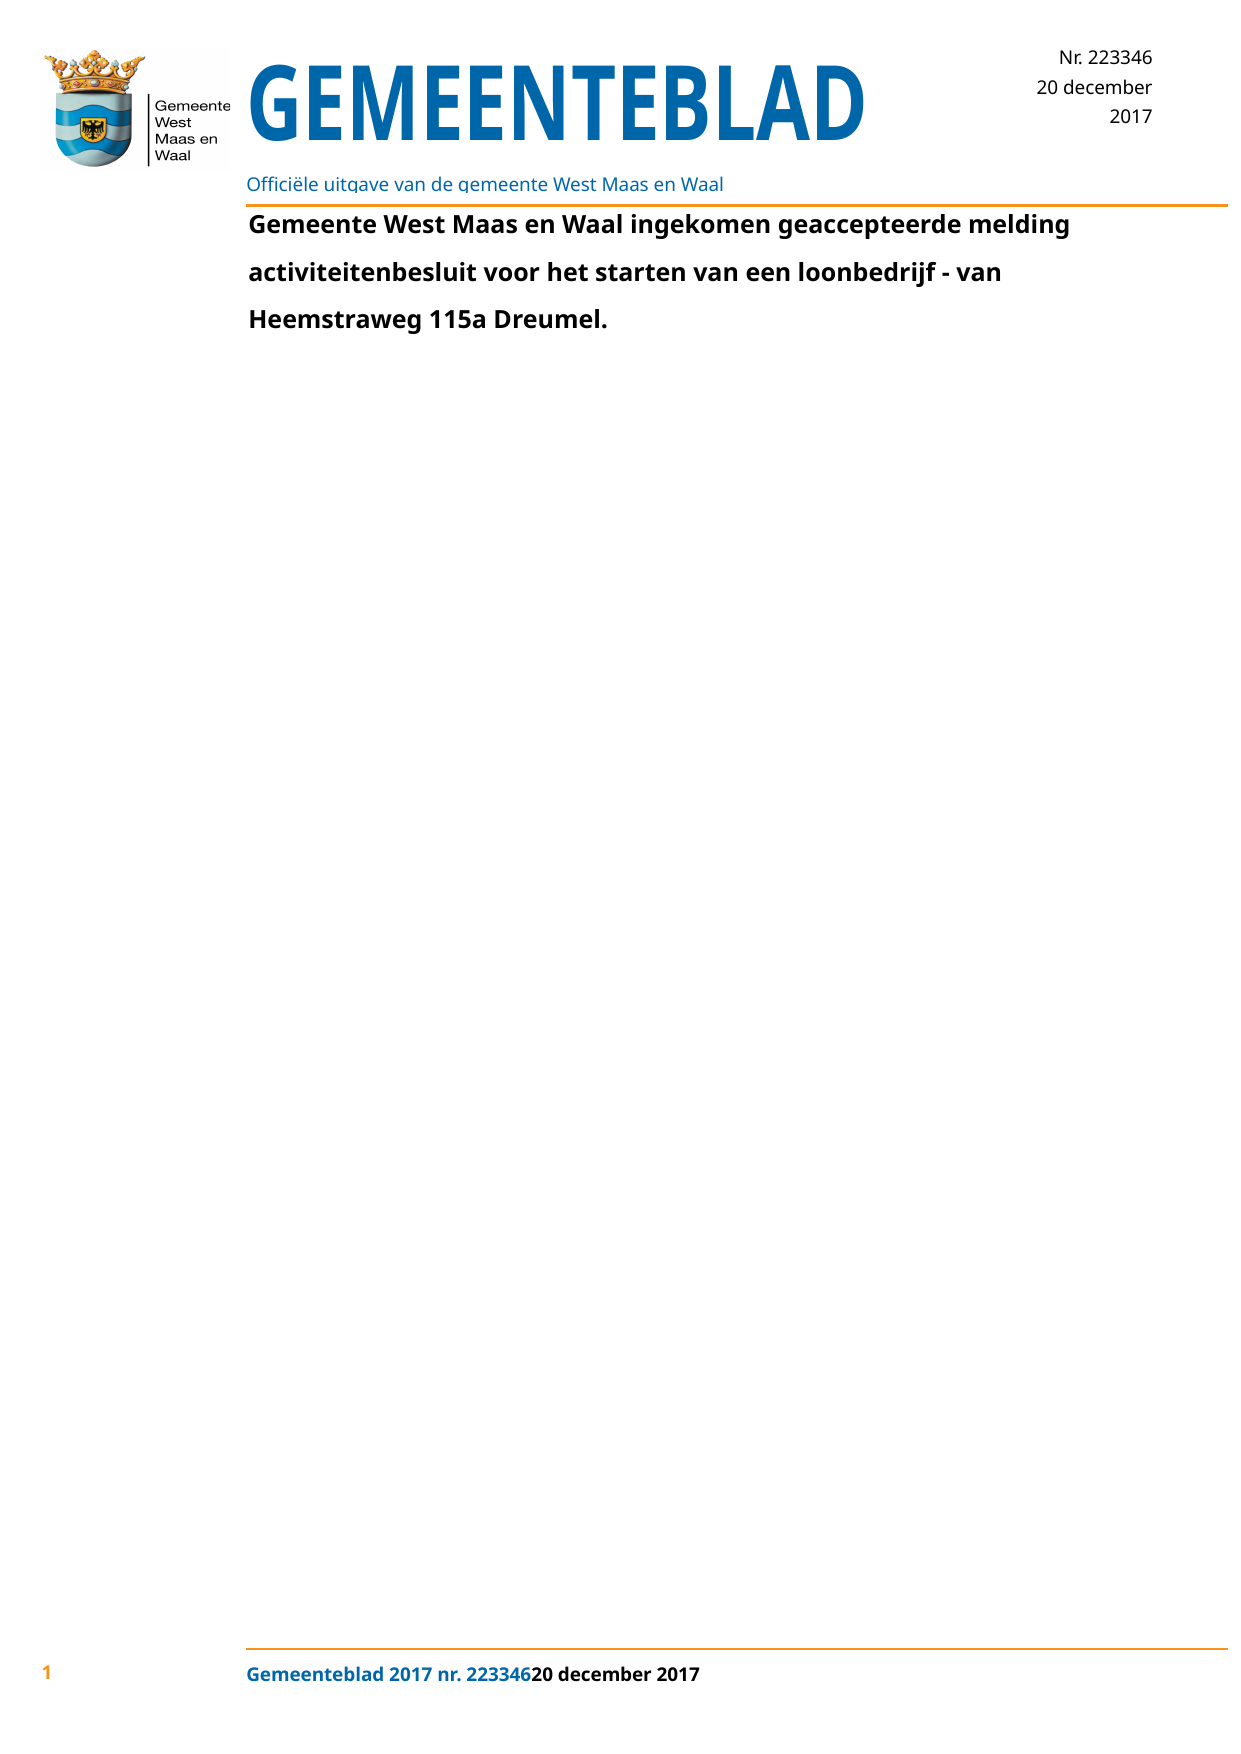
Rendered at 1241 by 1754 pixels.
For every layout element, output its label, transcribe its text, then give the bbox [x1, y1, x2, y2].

text Gemeente West Maas en Waal ingekomen geaccepteerde melding activiteitenbesluit voor het starten van een loonbedrijf - van Heemstraweg 115a Dreumel. [248, 207, 1152, 336]
picture [41, 47, 231, 172]
